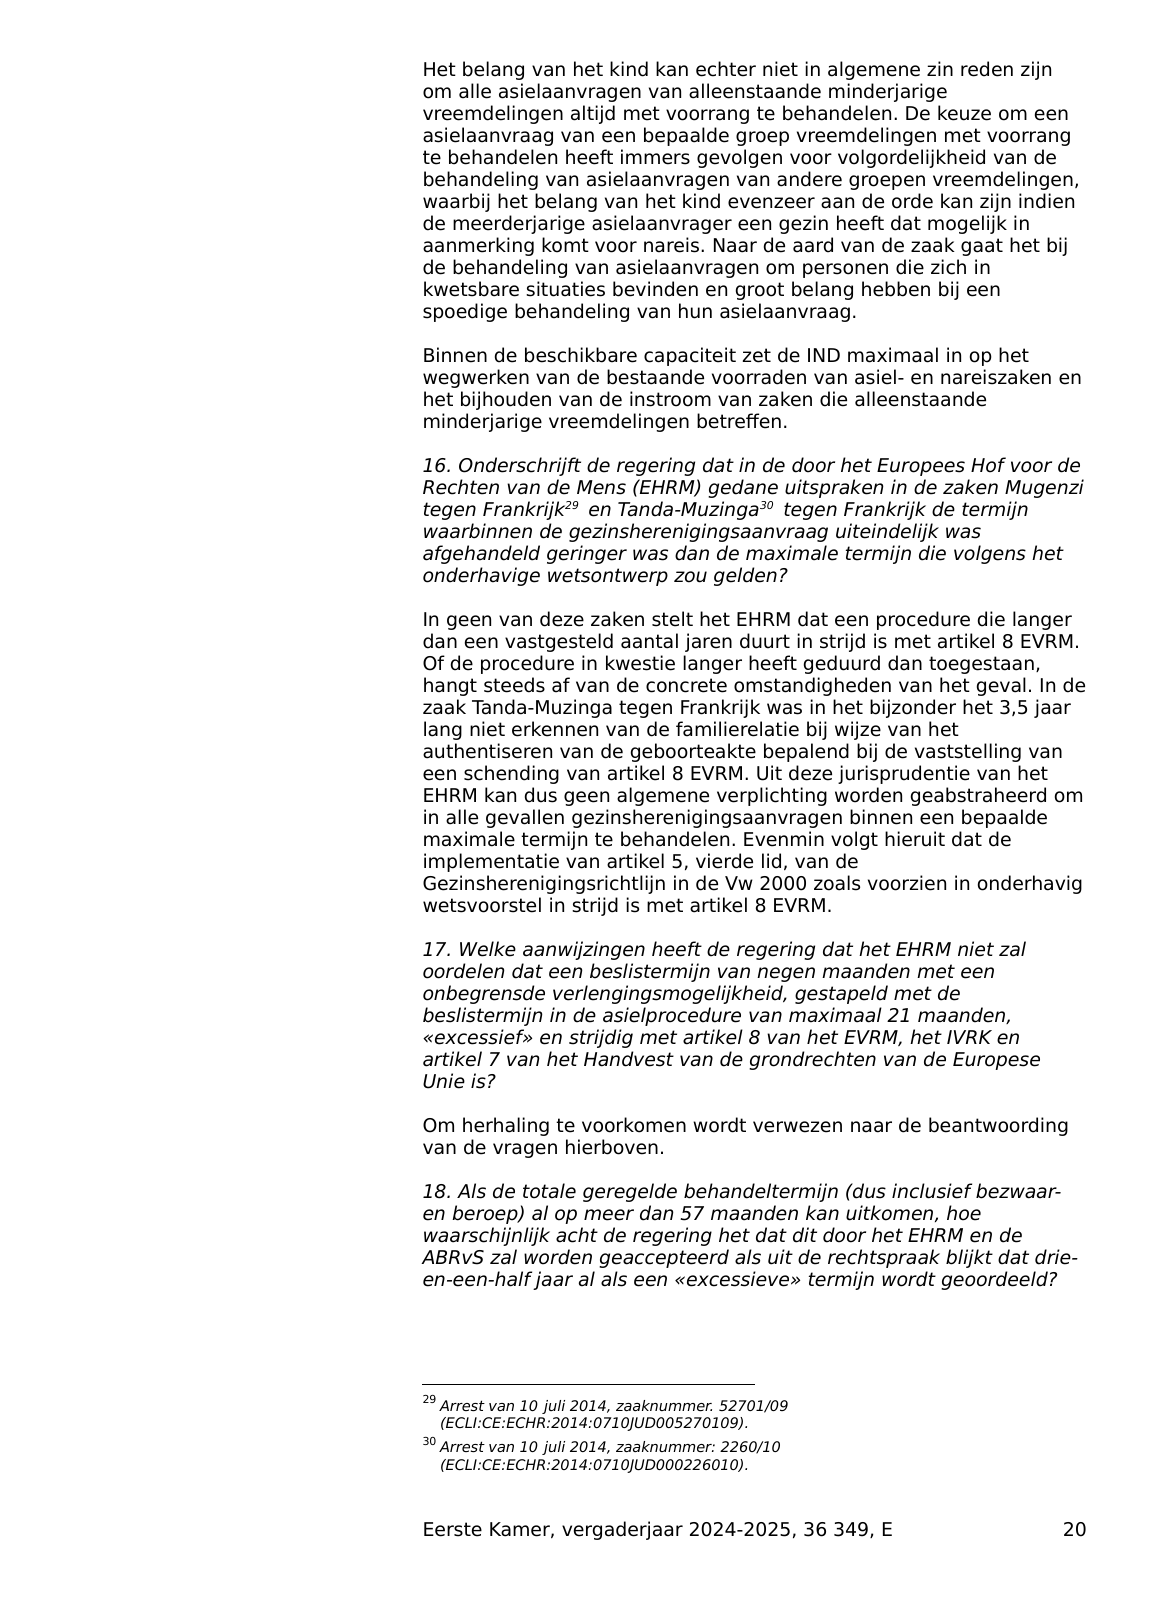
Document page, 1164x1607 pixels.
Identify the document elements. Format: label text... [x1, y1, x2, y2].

text Binnen de beschikbare capaciteit zet de IND maximaal in op het wegwerken van de bestaande voorraden van asiel- en nareiszaken en het bijhouden van de instroom van zaken die alleenstaande minderjarige vreemdelingen betreffen. [422, 345, 1087, 433]
text Arrest van 10 juli 2014, zaaknummer: 2260/10 (ECLI:CE:ECHR:2014:0710JUD000226010). [422, 1435, 1087, 1474]
text 16. Onderschrijft de regering dat in de door het Europees Hof voor de Rechten van de Mens (EHRM) gedane uitspraken in de zaken Mugenzi tegen Frankrijk en Tanda-Muzinga tegen Frankrijk de termijn waarbinnen de gezinsherenigingsaanvraag uiteindelijk was afgehandeld geringer was dan de maximale termijn die volgens het onderhavige wetsontwerp zou gelden? [422, 455, 1087, 587]
text In geen van deze zaken stelt het EHRM dat een procedure die langer dan een vastgesteld aantal jaren duurt in strijd is met artikel 8 EVRM. Of de procedure in kwestie langer heeft geduurd dan toegestaan, hangt steeds af van de concrete omstandigheden van het geval. In de zaak Tanda-Muzinga tegen Frankrijk was in het bijzonder het 3,5 jaar lang niet erkennen van de familierelatie bij wijze van het authentiseren van de geboorteakte bepalend bij de vaststelling van een schending van artikel 8 EVRM. Uit deze jurisprudentie van het EHRM kan dus geen algemene verplichting worden geabstraheerd om in alle gevallen gezinsherenigingsaanvragen binnen een bepaalde maximale termijn te behandelen. Evenmin volgt hieruit dat de implementatie van artikel 5, vierde lid, van de Gezinsherenigingsrichtlijn in de Vw 2000 zoals voorzien in onderhavig wetsvoorstel in strijd is met artikel 8 EVRM. [422, 609, 1087, 917]
text Het belang van het kind kan echter niet in algemene zin reden zijn om alle asielaanvragen van alleenstaande minderjarige vreemdelingen altijd met voorrang te behandelen. De keuze om een asielaanvraag van een bepaalde groep vreemdelingen met voorrang te behandelen heeft immers gevolgen voor volgordelijkheid van de behandeling van asielaanvragen van andere groepen vreemdelingen, waarbij het belang van het kind evenzeer aan de orde kan zijn indien de meerderjarige asielaanvrager een gezin heeft dat mogelijk in aanmerking komt voor nareis. Naar de aard van de zaak gaat het bij de behandeling van asielaanvragen om personen die zich in kwetsbare situaties bevinden en groot belang hebben bij een spoedige behandeling van hun asielaanvraag. [422, 59, 1087, 323]
text Arrest van 10 juli 2014, zaaknummer. 52701/09 (ECLI:CE:ECHR:2014:0710JUD005270109). [422, 1393, 1087, 1432]
text 17. Welke aanwijzingen heeft de regering dat het EHRM niet zal oordelen dat een beslistermijn van negen maanden met een onbegrensde verlengingsmogelijkheid, gestapeld met de beslistermijn in de asielprocedure van maximaal 21 maanden, «excessief» en strijdig met artikel 8 van het EVRM, het IVRK en artikel 7 van het Handvest van de grondrechten van de Europese Unie is? [422, 939, 1087, 1093]
text Om herhaling te voorkomen wordt verwezen naar de beantwoording van de vragen hierboven. [422, 1115, 1087, 1159]
text 18. Als de totale geregelde behandeltermijn (dus inclusief bezwaar- en beroep) al op meer dan 57 maanden kan uitkomen, hoe waarschijnlijk acht de regering het dat dit door het EHRM en de ABRvS zal worden geaccepteerd als uit de rechtspraak blijkt dat drie-en-een-half jaar al als een «excessieve» termijn wordt geoordeeld? [422, 1181, 1087, 1291]
